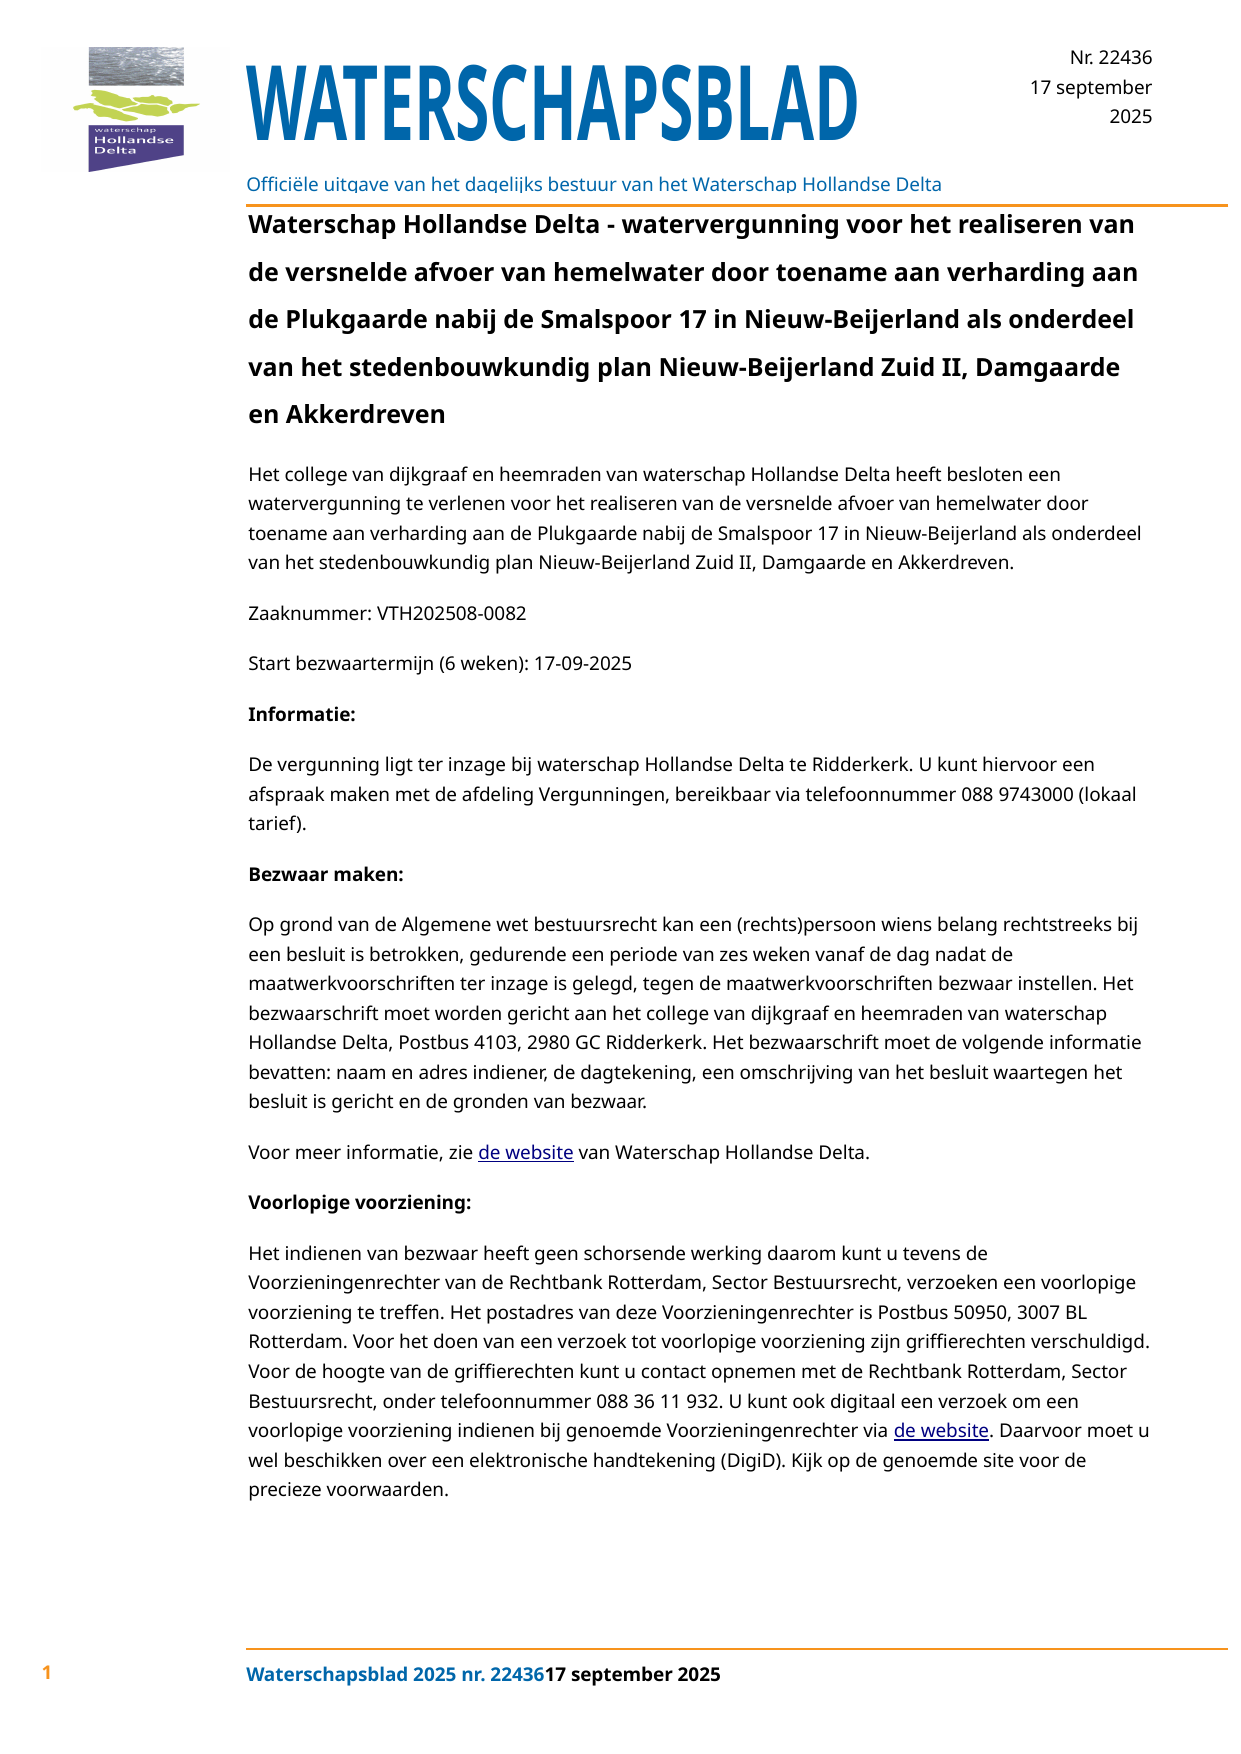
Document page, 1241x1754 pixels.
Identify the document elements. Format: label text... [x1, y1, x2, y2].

text Voor meer informatie, zie de website van Waterschap Hollandse Delta. [248, 1139, 1152, 1165]
text Start bezwaartermijn (6 weken): 17-09-2025 [248, 650, 1152, 676]
text Zaaknummer: VTH202508-0082 [248, 600, 1152, 626]
text Op grond van de Algemene wet bestuursrecht kan een (rechts)persoon wiens belang rechtstreeks bij een besluit is betrokken, gedurende een periode van zes weken vanaf de dag nadat de maatwerkvoorschriften ter inzage is gelegd, tegen de maatwerkvoorschriften bezwaar instellen. Het bezwaarschrift moet worden gericht aan het college van dijkgraaf en heemraden van waterschap Hollandse Delta, Postbus 4103, 2980 GC Ridderkerk. Het bezwaarschrift moet de volgende informatie bevatten: naam en adres indiener, de dagtekening, een omschrijving van het besluit waartegen het besluit is gericht en de gronden van bezwaar. [248, 911, 1152, 1114]
picture [41, 47, 231, 172]
text Het college van dijkgraaf en heemraden van waterschap Hollandse Delta heeft besloten een watervergunning te verlenen voor het realiseren van de versnelde afvoer van hemelwater door toename aan verharding aan de Plukgaarde nabij de Smalspoor 17 in Nieuw-Beijerland als onderdeel van het stedenbouwkundig plan Nieuw-Beijerland Zuid II, Damgaarde en Akkerdreven. [248, 461, 1152, 575]
text Waterschap Hollandse Delta - watervergunning voor het realiseren van de versnelde afvoer van hemelwater door toename aan verharding aan de Plukgaarde nabij de Smalspoor 17 in Nieuw-Beijerland als onderdeel van het stedenbouwkundig plan Nieuw-Beijerland Zuid II, Damgaarde en Akkerdreven [248, 207, 1152, 431]
text Informatie: [248, 701, 1152, 726]
text Het indienen van bezwaar heeft geen schorsende werking daarom kunt u tevens de Voorzieningenrechter van de Rechtbank Rotterdam, Sector Bestuursrecht, verzoeken een voorlopige voorziening te treffen. Het postadres van deze Voorzieningenrechter is Postbus 50950, 3007 BL Rotterdam. Voor het doen van een verzoek tot voorlopige voorziening zijn griffierechten verschuldigd. Voor de hoogte van de griffierechten kunt u contact opnemen met de Rechtbank Rotterdam, Sector Bestuursrecht, onder telefoonnummer 088 36 11 932. U kunt ook digitaal een verzoek om een voorlopige voorziening indienen bij genoemde Voorzieningenrechter via de website. Daarvoor moet u wel beschikken over een elektronische handtekening (DigiD). Kijk op de genoemde site voor de precieze voorwaarden. [248, 1240, 1152, 1502]
text De vergunning ligt ter inzage bij waterschap Hollandse Delta te Ridderkerk. U kunt hiervoor een afspraak maken met de afdeling Vergunningen, bereikbaar via telefoonnummer 088 9743000 (lokaal tarief). [248, 751, 1152, 836]
text Bezwaar maken: [248, 861, 1152, 886]
text Voorlopige voorziening: [248, 1189, 1152, 1215]
